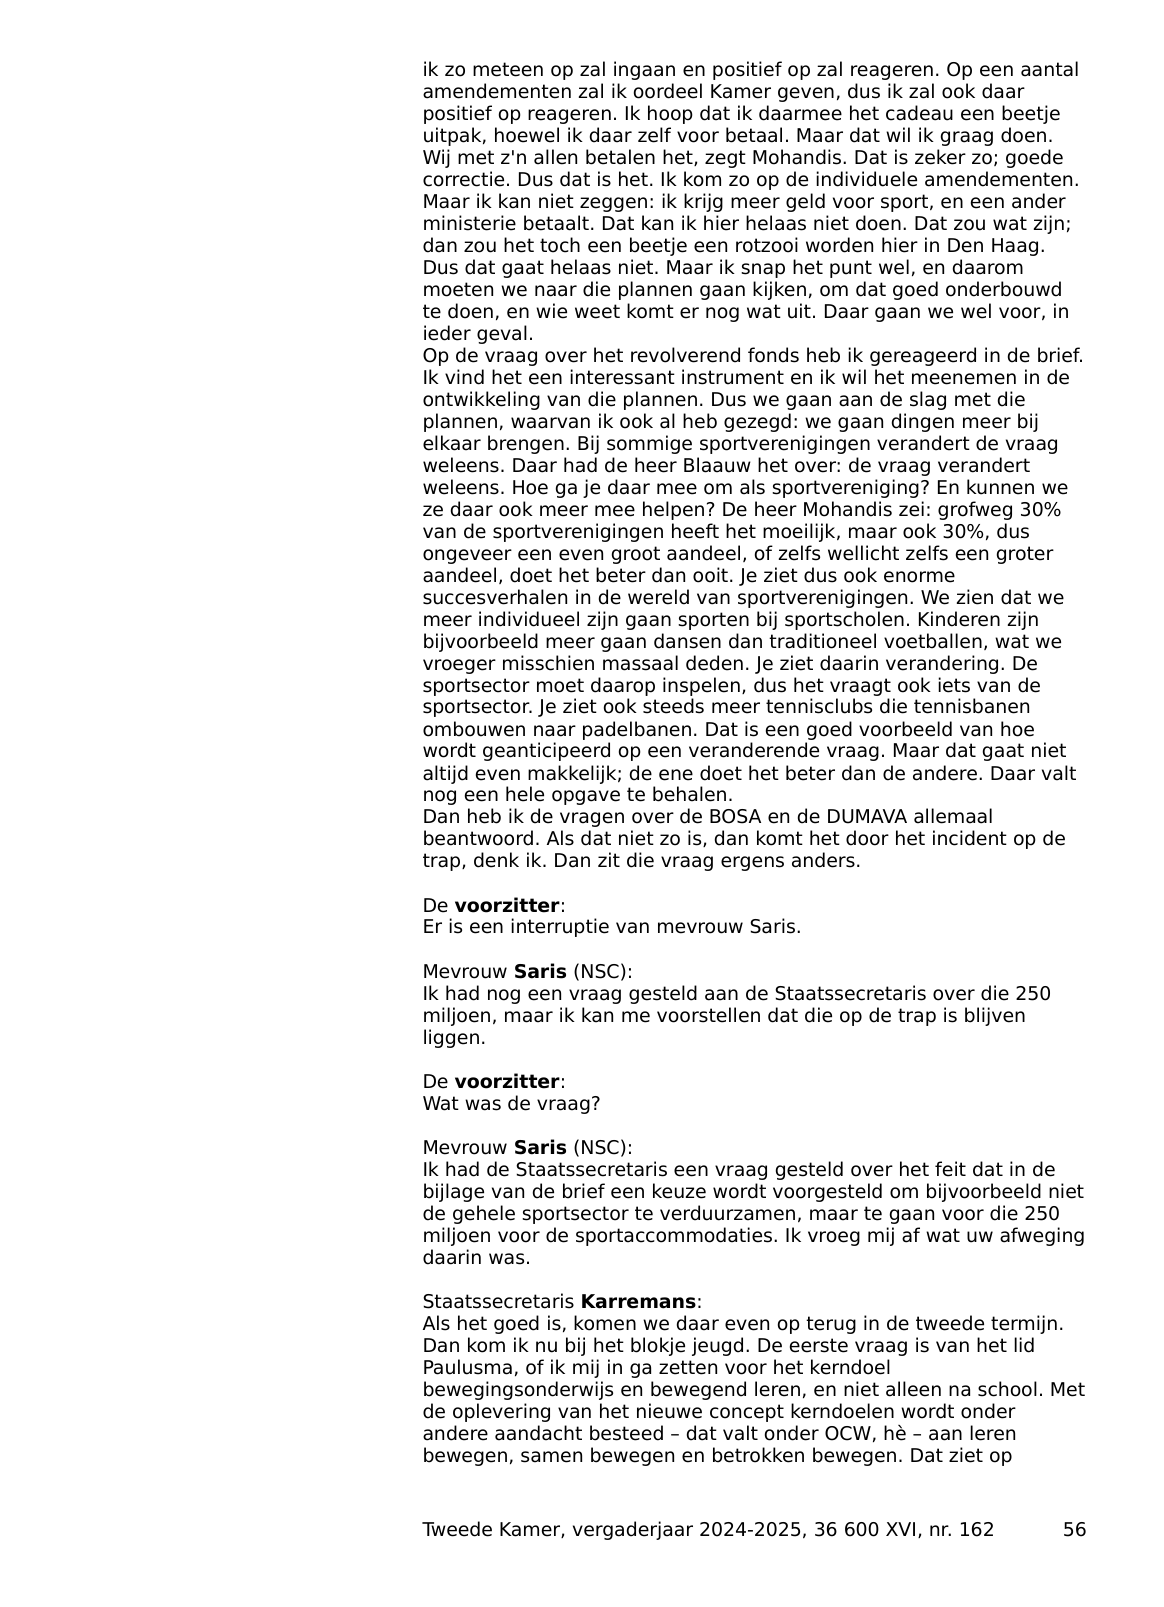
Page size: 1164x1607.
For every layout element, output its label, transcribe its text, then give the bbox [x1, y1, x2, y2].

text Ik had de Staatssecretaris een vraag gesteld over het feit dat in de bijlage van de brief een keuze wordt voorgesteld om bijvoorbeeld niet de gehele sportsector te verduurzamen, maar te gaan voor die 250 miljoen voor de sportaccommodaties. Ik vroeg mij af wat uw afweging daarin was. [422, 1159, 1087, 1269]
text Dan kom ik nu bij het blokje jeugd. De eerste vraag is van het lid Paulusma, of ik mij in ga zetten voor het kerndoel bewegingsonderwijs en bewegend leren, en niet alleen na school. Met de oplevering van het nieuwe concept kerndoelen wordt onder andere aandacht besteed – dat valt onder OCW, hè – aan leren bewegen, samen bewegen en betrokken bewegen. Dat ziet op [422, 1335, 1087, 1467]
text De voorzitter: [422, 894, 1087, 916]
text Mevrouw Saris (NSC): [422, 1137, 1087, 1159]
text Ik had nog een vraag gesteld aan de Staatssecretaris over die 250 miljoen, maar ik kan me voorstellen dat die op de trap is blijven liggen. [422, 983, 1087, 1048]
text Wat was de vraag? [422, 1093, 1087, 1115]
text De voorzitter: [422, 1071, 1087, 1093]
text Staatssecretaris Karremans: [422, 1291, 1087, 1313]
text Dan heb ik de vragen over de BOSA en de DUMAVA allemaal beantwoord. Als dat niet zo is, dan komt het door het incident op de trap, denk ik. Dan zit die vraag ergens anders. [422, 806, 1087, 872]
text Mevrouw Saris (NSC): [422, 961, 1087, 983]
text ik zo meteen op zal ingaan en positief op zal reageren. Op een aantal amendementen zal ik oordeel Kamer geven, dus ik zal ook daar positief op reageren. Ik hoop dat ik daarmee het cadeau een beetje uitpak, hoewel ik daar zelf voor betaal. Maar dat wil ik graag doen. Wij met z'n allen betalen het, zegt Mohandis. Dat is zeker zo; goede correctie. Dus dat is het. Ik kom zo op de individuele amendementen. Maar ik kan niet zeggen: ik krijg meer geld voor sport, en een ander ministerie betaalt. Dat kan ik hier helaas niet doen. Dat zou wat zijn; dan zou het toch een beetje een rotzooi worden hier in Den Haag. Dus dat gaat helaas niet. Maar ik snap het punt wel, en daarom moeten we naar die plannen gaan kijken, om dat goed onderbouwd te doen, en wie weet komt er nog wat uit. Daar gaan we wel voor, in ieder geval. [422, 59, 1087, 345]
text Als het goed is, komen we daar even op terug in de tweede termijn. [422, 1313, 1087, 1335]
text Op de vraag over het revolverend fonds heb ik gereageerd in de brief. Ik vind het een interessant instrument en ik wil het meenemen in de ontwikkeling van die plannen. Dus we gaan aan de slag met die plannen, waarvan ik ook al heb gezegd: we gaan dingen meer bij elkaar brengen. Bij sommige sportverenigingen verandert de vraag weleens. Daar had de heer Blaauw het over: de vraag verandert weleens. Hoe ga je daar mee om als sportvereniging? En kunnen we ze daar ook meer mee helpen? De heer Mohandis zei: grofweg 30% van de sportverenigingen heeft het moeilijk, maar ook 30%, dus ongeveer een even groot aandeel, of zelfs wellicht zelfs een groter aandeel, doet het beter dan ooit. Je ziet dus ook enorme succesverhalen in de wereld van sportverenigingen. We zien dat we meer individueel zijn gaan sporten bij sportscholen. Kinderen zijn bijvoorbeeld meer gaan dansen dan traditioneel voetballen, wat we vroeger misschien massaal deden. Je ziet daarin verandering. De sportsector moet daarop inspelen, dus het vraagt ook iets van de sportsector. Je ziet ook steeds meer tennisclubs die tennisbanen ombouwen naar padelbanen. Dat is een goed voorbeeld van hoe wordt geanticipeerd op een veranderende vraag. Maar dat gaat niet altijd even makkelijk; de ene doet het beter dan de andere. Daar valt nog een hele opgave te behalen. [422, 345, 1087, 806]
text Er is een interruptie van mevrouw Saris. [422, 916, 1087, 938]
